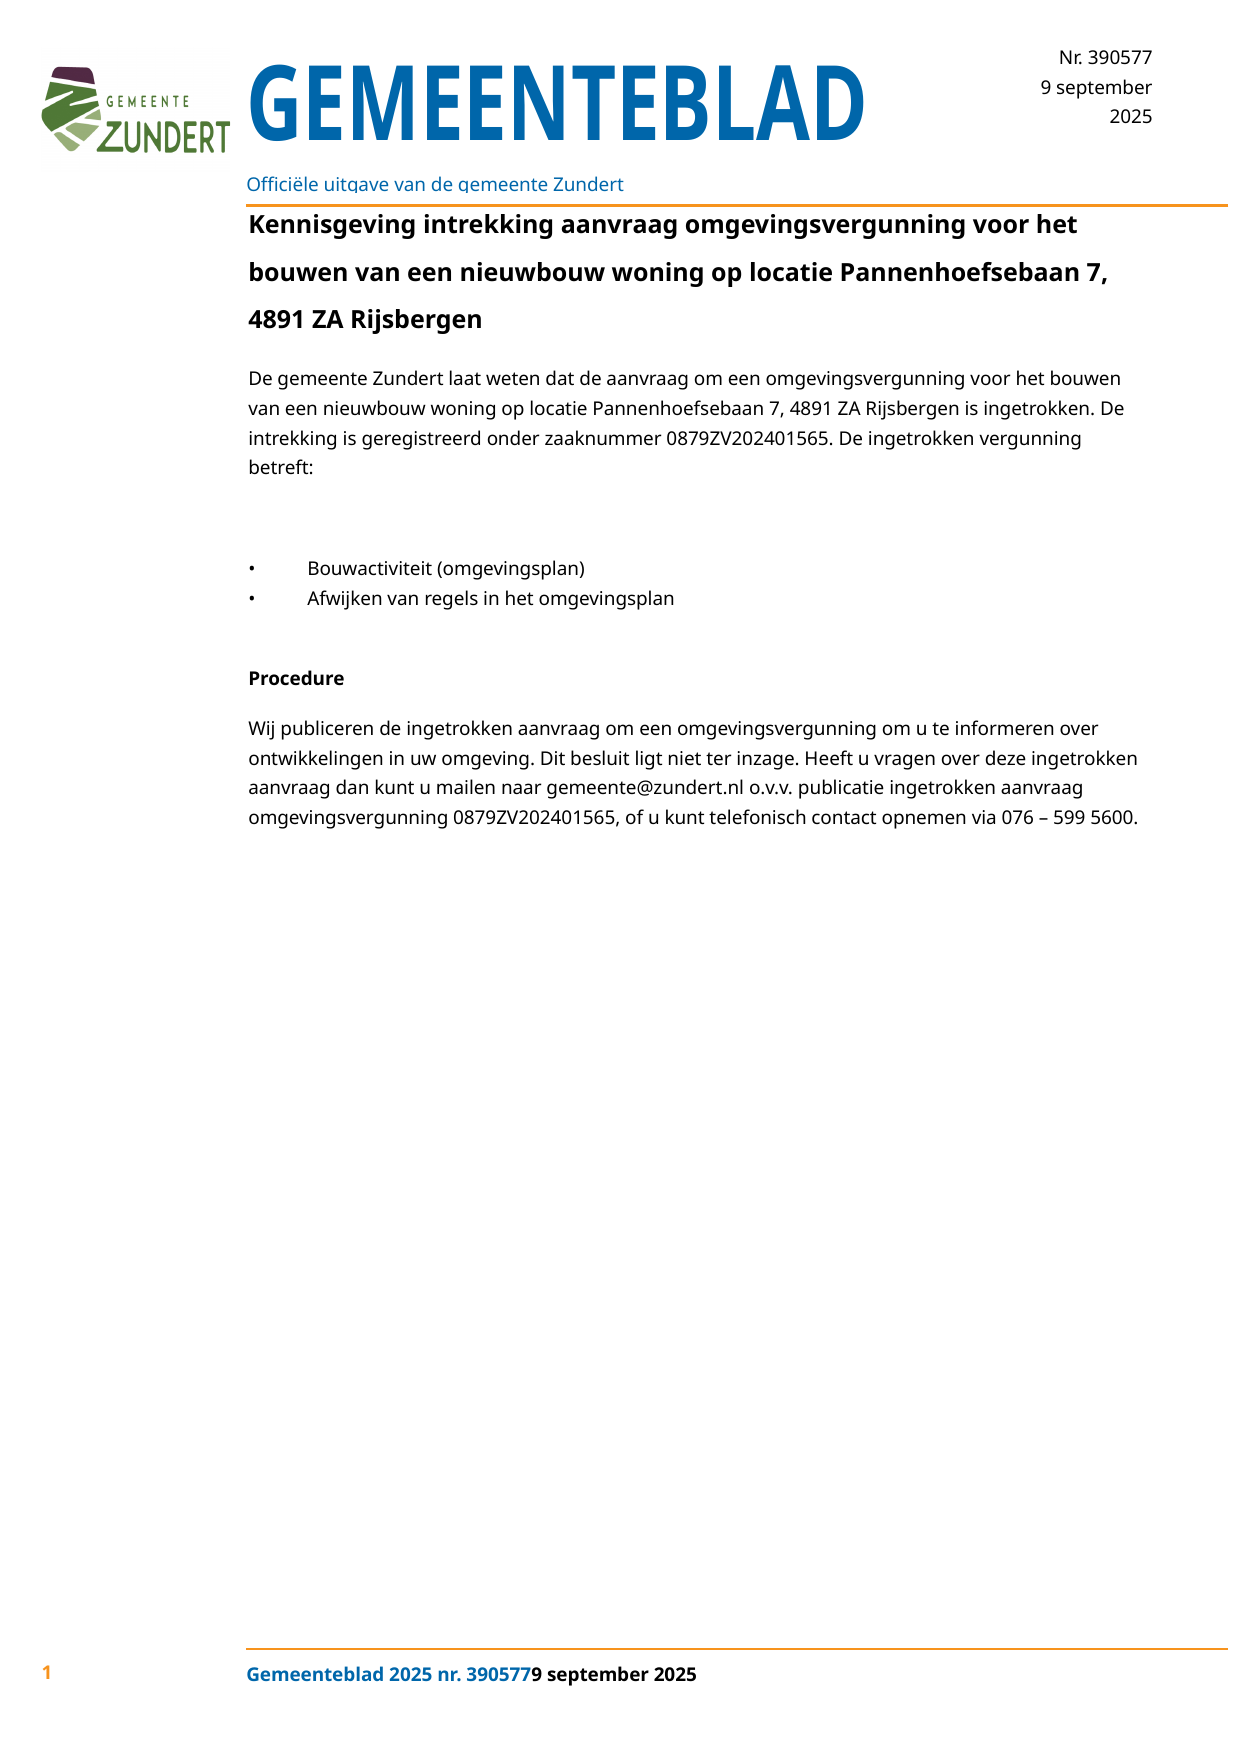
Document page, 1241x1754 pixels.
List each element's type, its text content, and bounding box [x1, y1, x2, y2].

list Bouwactiviteit (omgevingsplan) [248, 555, 1152, 581]
text De gemeente Zundert laat weten dat de aanvraag om een omgevingsvergunning voor het bouwen van een nieuwbouw woning op locatie Pannenhoefsebaan 7, 4891 ZA Rijsbergen is ingetrokken. De intrekking is geregistreerd onder zaaknummer 0879ZV202401565. De ingetrokken vergunning betreft: [248, 366, 1152, 480]
picture [41, 47, 231, 172]
text Wij publiceren de ingetrokken aanvraag om een omgevingsvergunning om u te informeren over ontwikkelingen in uw omgeving. Dit besluit ligt niet ter inzage. Heeft u vragen over deze ingetrokken aanvraag dan kunt u mailen naar gemeente@zundert.nl o.v.v. publicatie ingetrokken aanvraag omgevingsvergunning 0879ZV202401565, of u kunt telefonisch contact opnemen via 076 – 599 5600. [248, 715, 1152, 829]
list Afwijken van regels in het omgevingsplan [248, 585, 1152, 610]
text Procedure [248, 665, 1152, 690]
text Kennisgeving intrekking aanvraag omgevingsvergunning voor het bouwen van een nieuwbouw woning op locatie Pannenhoefsebaan 7, 4891 ZA Rijsbergen [248, 207, 1152, 336]
